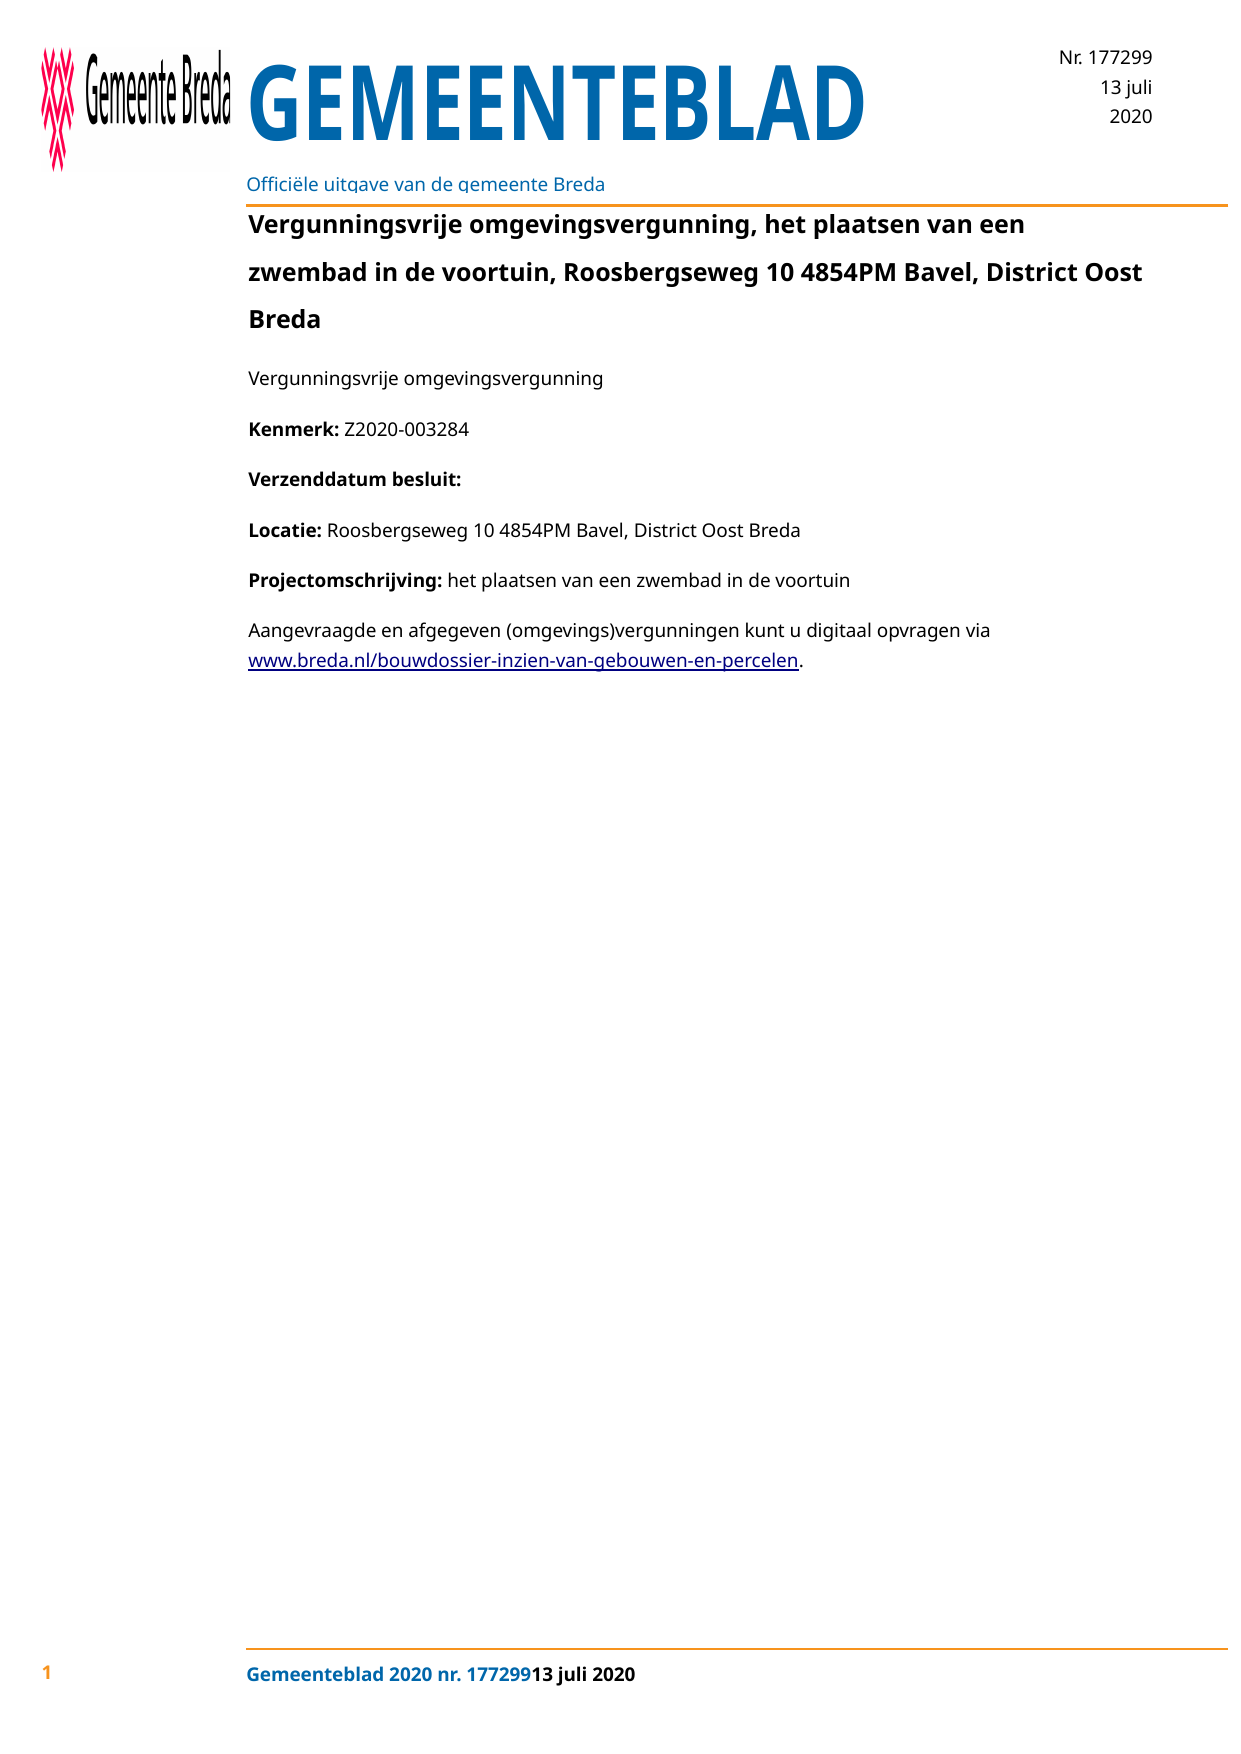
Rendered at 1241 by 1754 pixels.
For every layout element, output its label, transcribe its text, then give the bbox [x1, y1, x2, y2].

text Aangevraagde en afgegeven (omgevings)vergunningen kunt u digitaal opvragen via www.breda.nl/bouwdossier-inzien-van-gebouwen-en-percelen. [248, 618, 1152, 673]
text Projectomschrijving: het plaatsen van een zwembad in de voortuin [248, 567, 1152, 593]
text Vergunningsvrije omgevingsvergunning [248, 366, 1152, 391]
picture [41, 47, 231, 172]
text Locatie: Roosbergseweg 10 4854PM Bavel, District Oost Breda [248, 517, 1152, 542]
text Kenmerk: Z2020-003284 [248, 416, 1152, 442]
text Vergunningsvrije omgevingsvergunning, het plaatsen van een zwembad in de voortuin, Roosbergseweg 10 4854PM Bavel, District Oost Breda [248, 207, 1152, 336]
text Verzenddatum besluit: [248, 466, 1152, 492]
